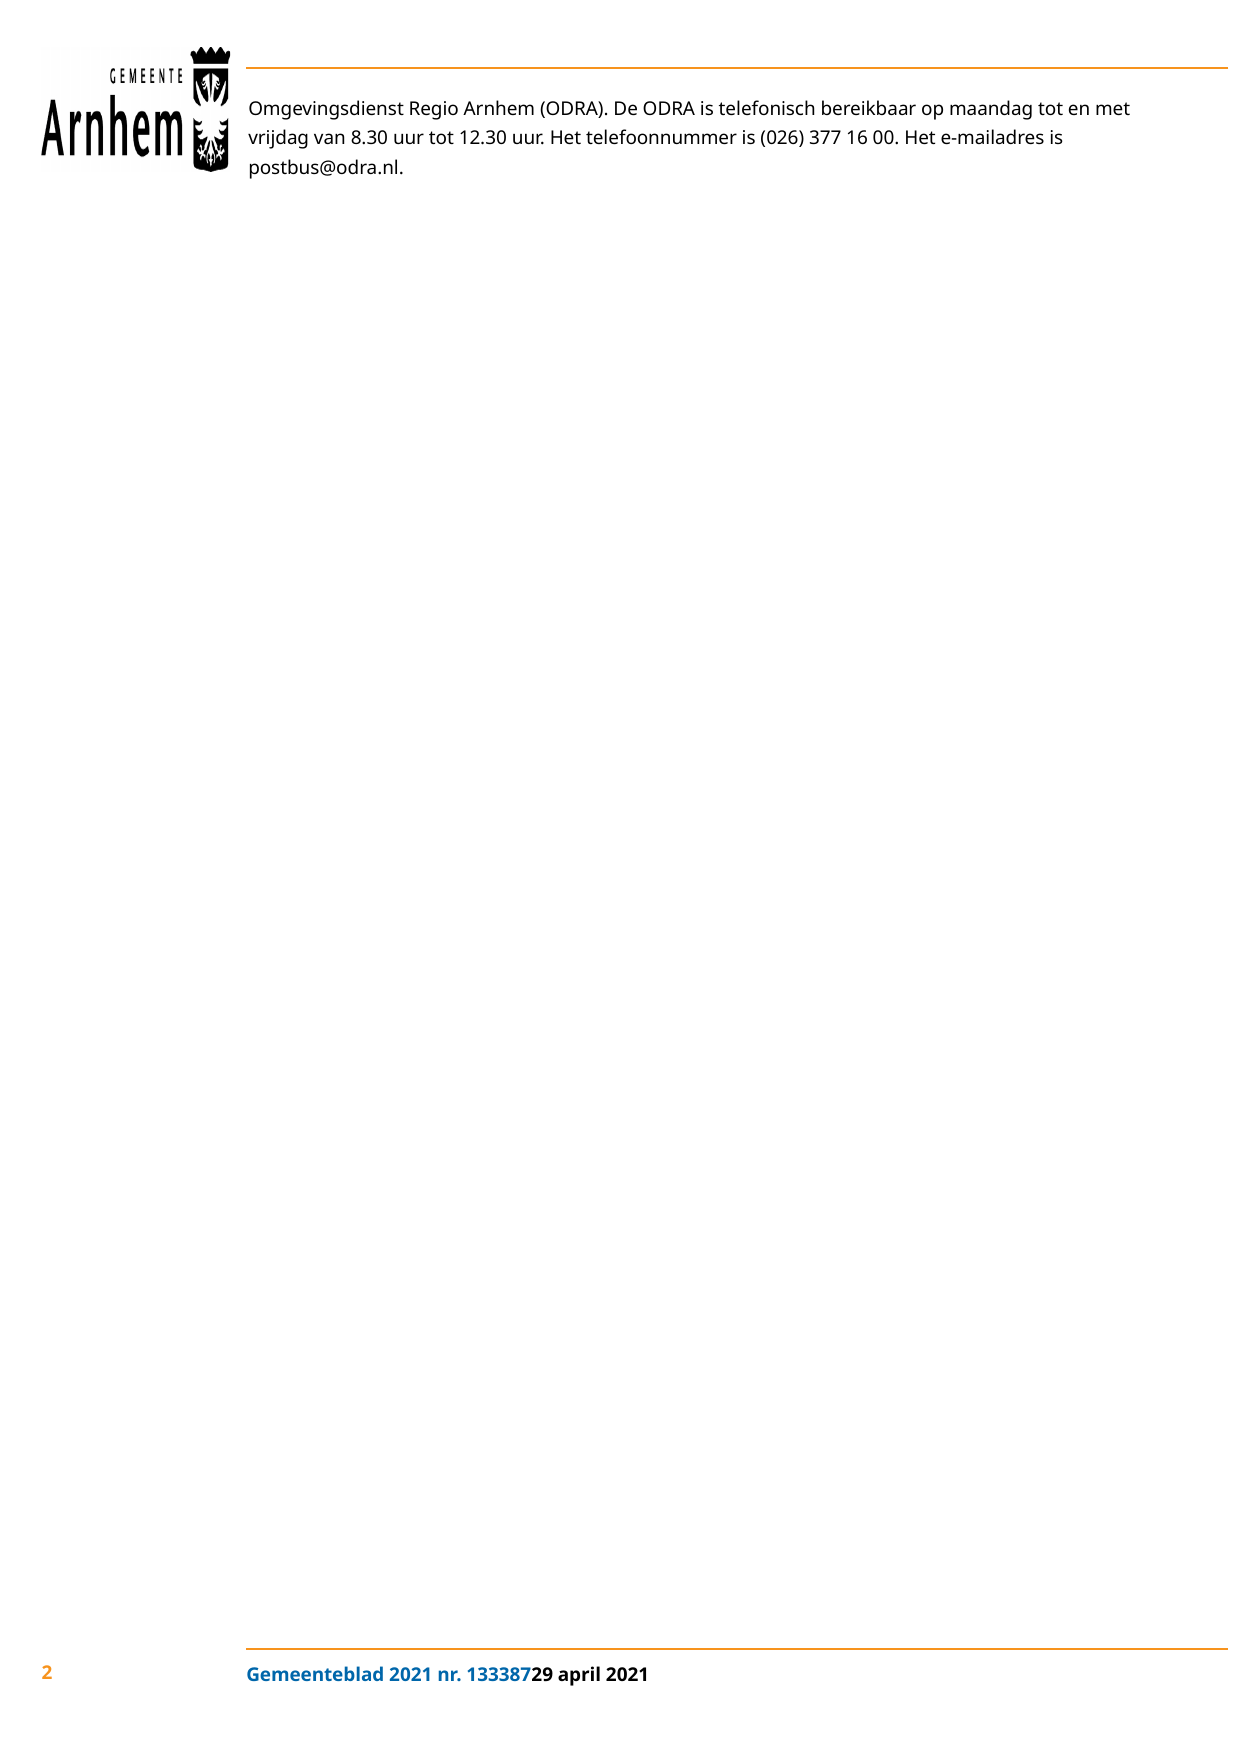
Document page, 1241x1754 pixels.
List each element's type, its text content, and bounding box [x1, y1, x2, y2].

picture [41, 47, 231, 172]
text Omgevingsdienst Regio Arnhem (ODRA). De ODRA is telefonisch bereikbaar op maandag tot en met vrijdag van 8.30 uur tot 12.30 uur. Het telefoonnummer is (026) 377 16 00. Het e-mailadres is postbus@odra.nl. [248, 95, 1152, 180]
